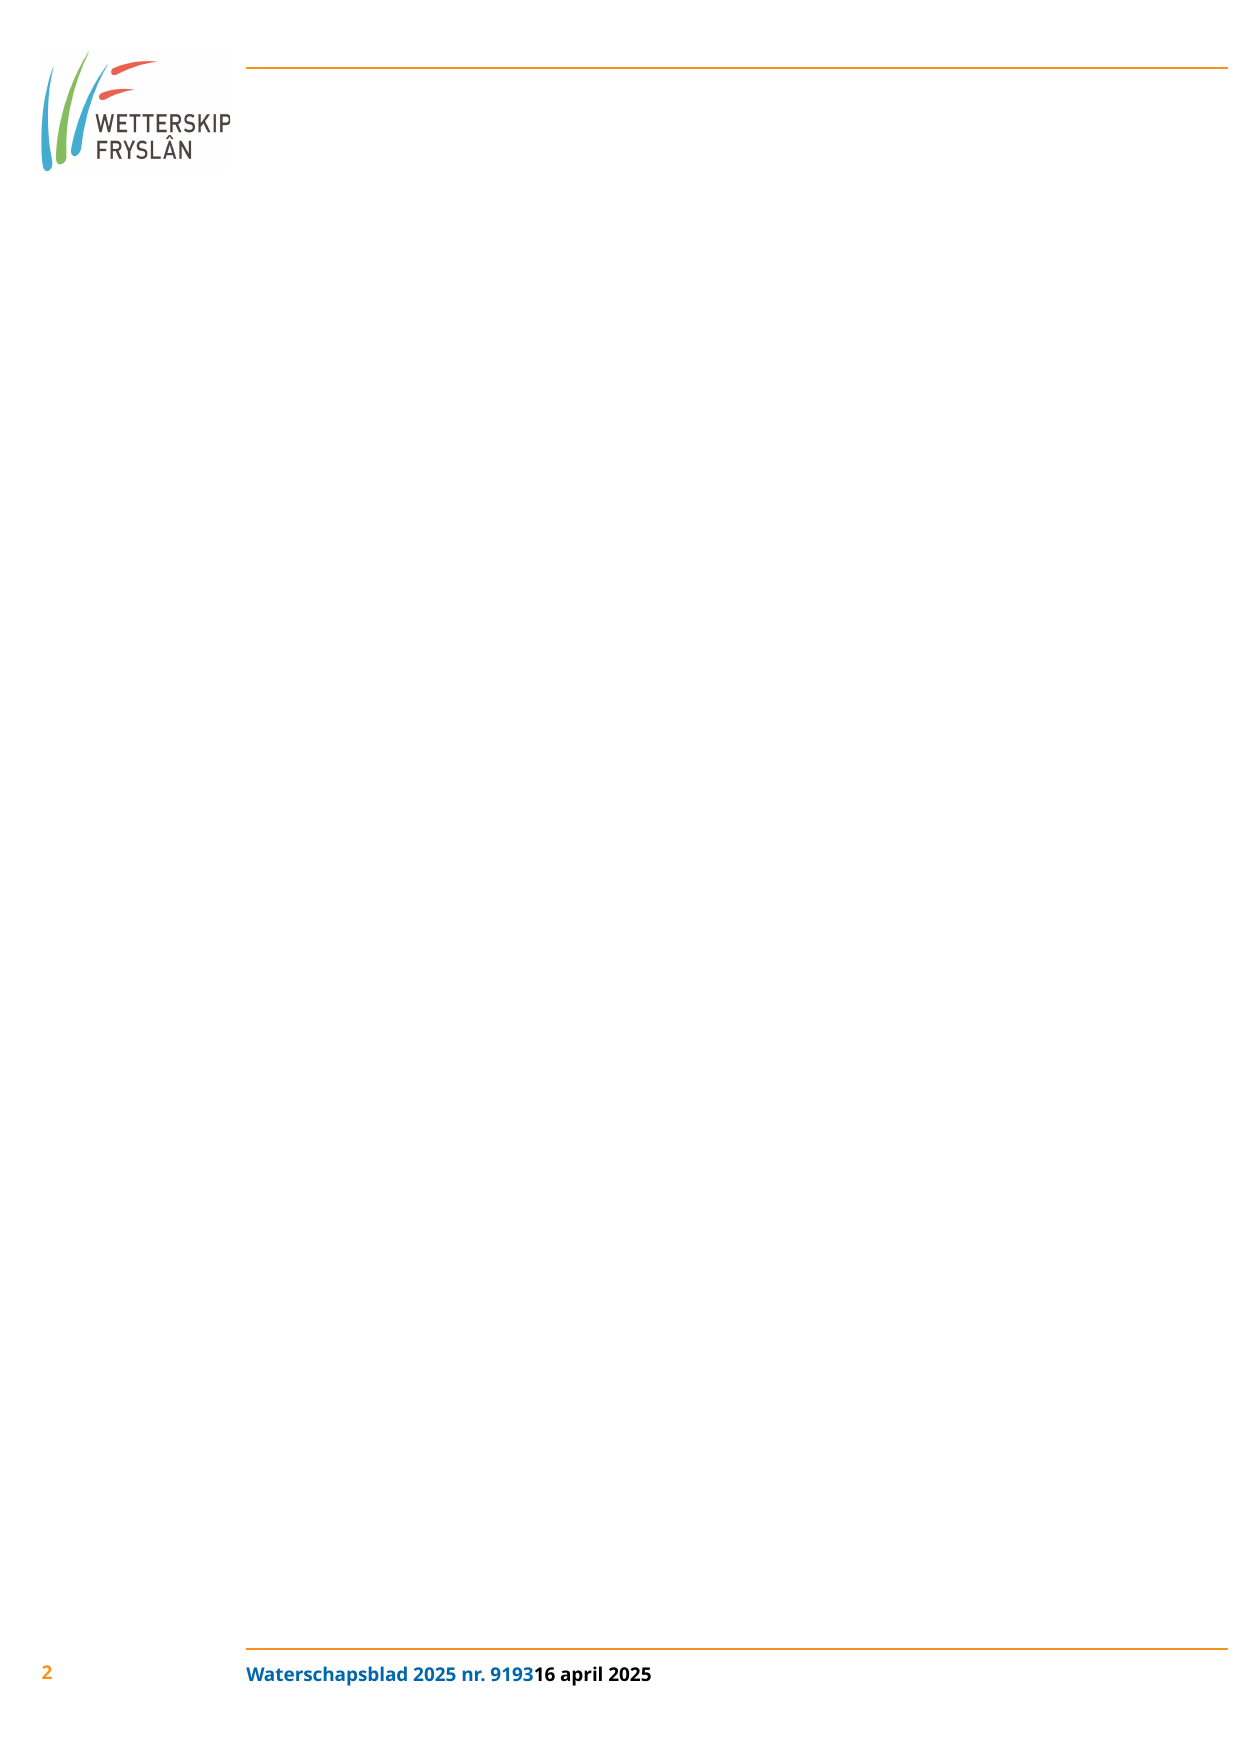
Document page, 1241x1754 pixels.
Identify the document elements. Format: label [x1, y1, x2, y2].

picture [41, 47, 231, 172]
